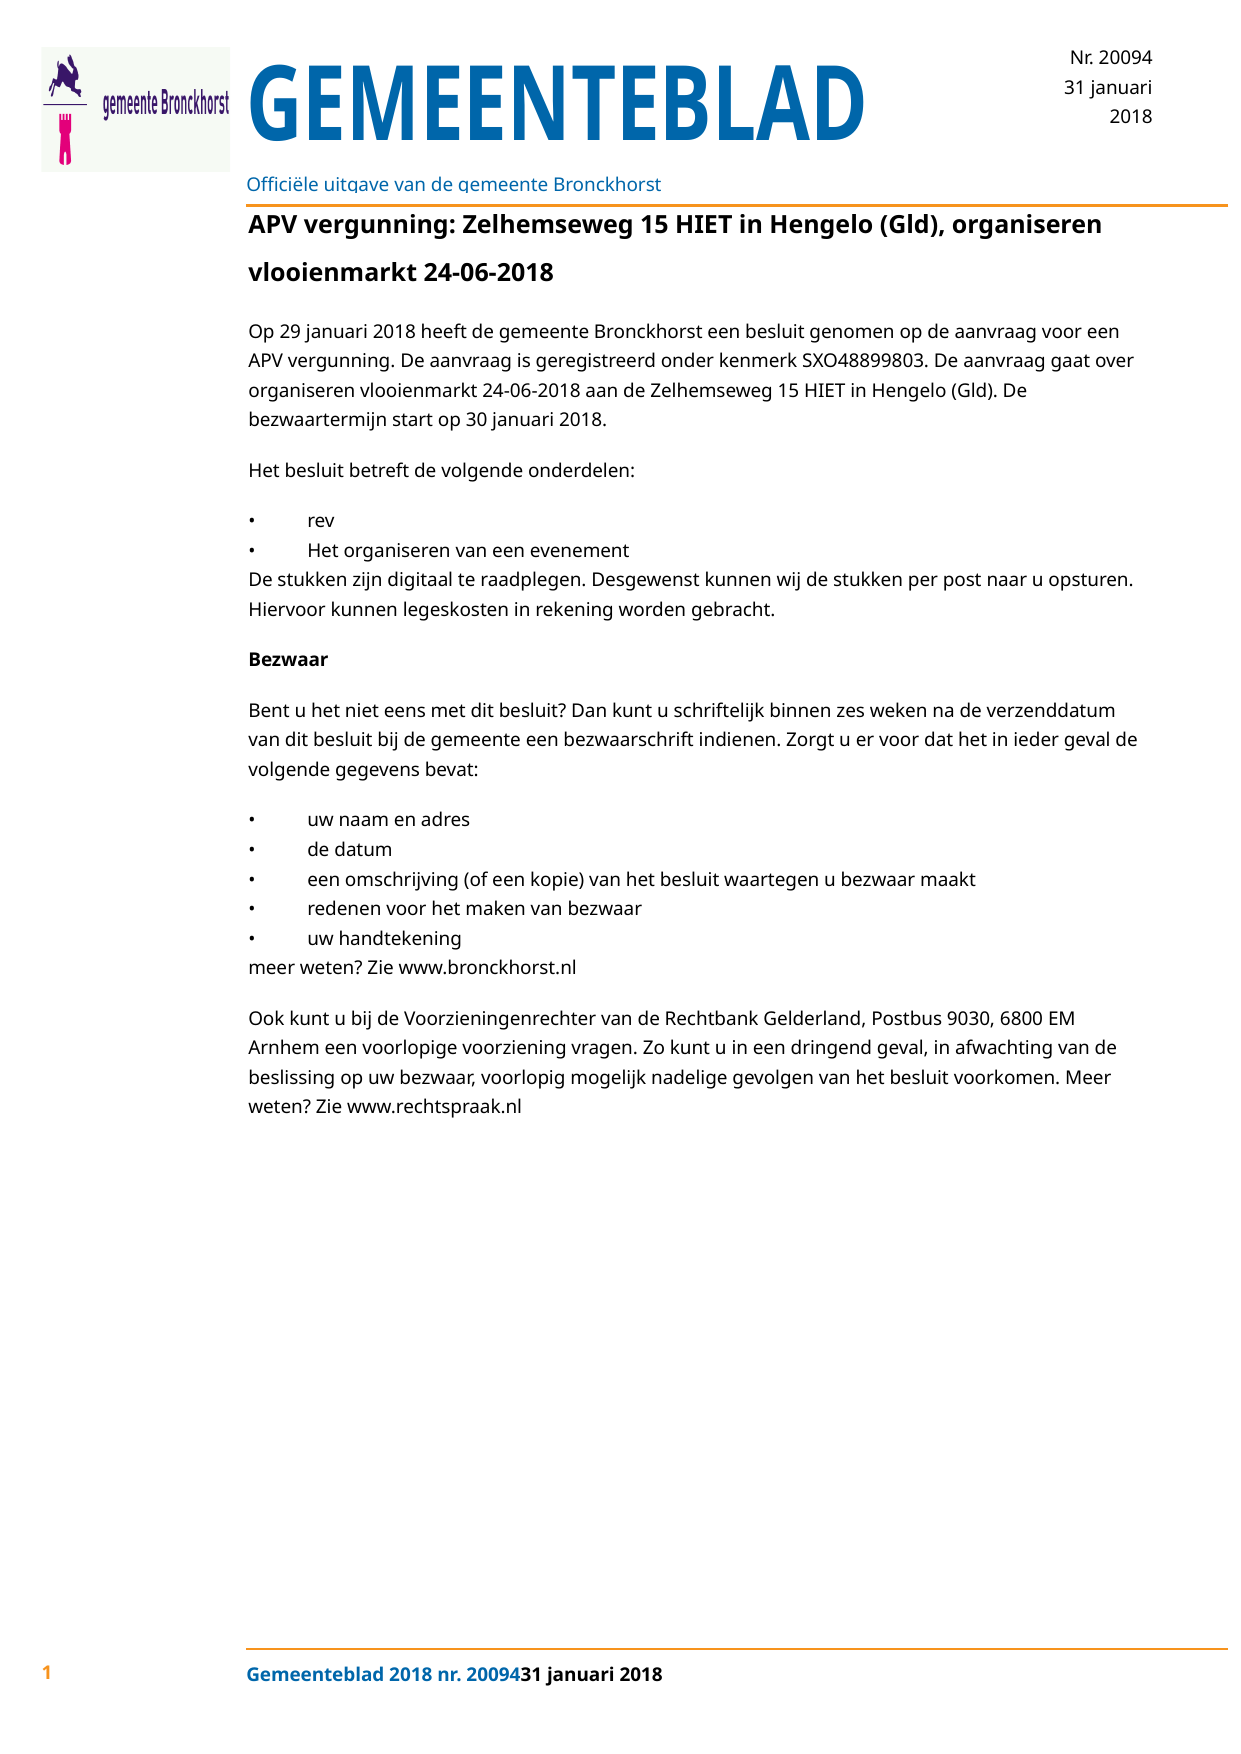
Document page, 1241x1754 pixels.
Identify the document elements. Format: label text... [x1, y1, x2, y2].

picture [41, 47, 231, 172]
text Op 29 januari 2018 heeft de gemeente Bronckhorst een besluit genomen op de aanvraag voor een APV vergunning. De aanvraag is geregistreerd onder kenmerk SXO48899803. De aanvraag gaat over organiseren vlooienmarkt 24-06-2018 aan de Zelhemseweg 15 HIET in Hengelo (Gld). De bezwaartermijn start op 30 januari 2018. [248, 318, 1152, 432]
list rev [248, 507, 1152, 533]
list redenen voor het maken van bezwaar [248, 895, 1152, 921]
text Het besluit betreft de volgende onderdelen: [248, 457, 1152, 483]
list Het organiseren van een evenement [248, 537, 1152, 563]
text Bent u het niet eens met dit besluit? Dan kunt u schriftelijk binnen zes weken na de verzenddatum van dit besluit bij de gemeente een bezwaarschrift indienen. Zorgt u er voor dat het in ieder geval de volgende gegevens bevat: [248, 697, 1152, 782]
list een omschrijving (of een kopie) van het besluit waartegen u bezwaar maakt [248, 866, 1152, 892]
text Bezwaar [248, 647, 1152, 672]
list uw handtekening [248, 925, 1152, 951]
text Ook kunt u bij de Voorzieningenrechter van de Rechtbank Gelderland, Postbus 9030, 6800 EM Arnhem een voorlopige voorziening vragen. Zo kunt u in een dringend geval, in afwachting van de beslissing op uw bezwaar, voorlopig mogelijk nadelige gevolgen van het besluit voorkomen. Meer weten? Zie www.rechtspraak.nl [248, 1005, 1152, 1119]
list uw naam en adres [248, 807, 1152, 832]
list de datum [248, 836, 1152, 862]
text meer weten? Zie www.bronckhorst.nl [248, 954, 1152, 980]
text De stukken zijn digitaal te raadplegen. Desgewenst kunnen wij de stukken per post naar u opsturen. Hiervoor kunnen legeskosten in rekening worden gebracht. [248, 567, 1152, 622]
text APV vergunning: Zelhemseweg 15 HIET in Hengelo (Gld), organiseren vlooienmarkt 24-06-2018 [248, 207, 1152, 288]
